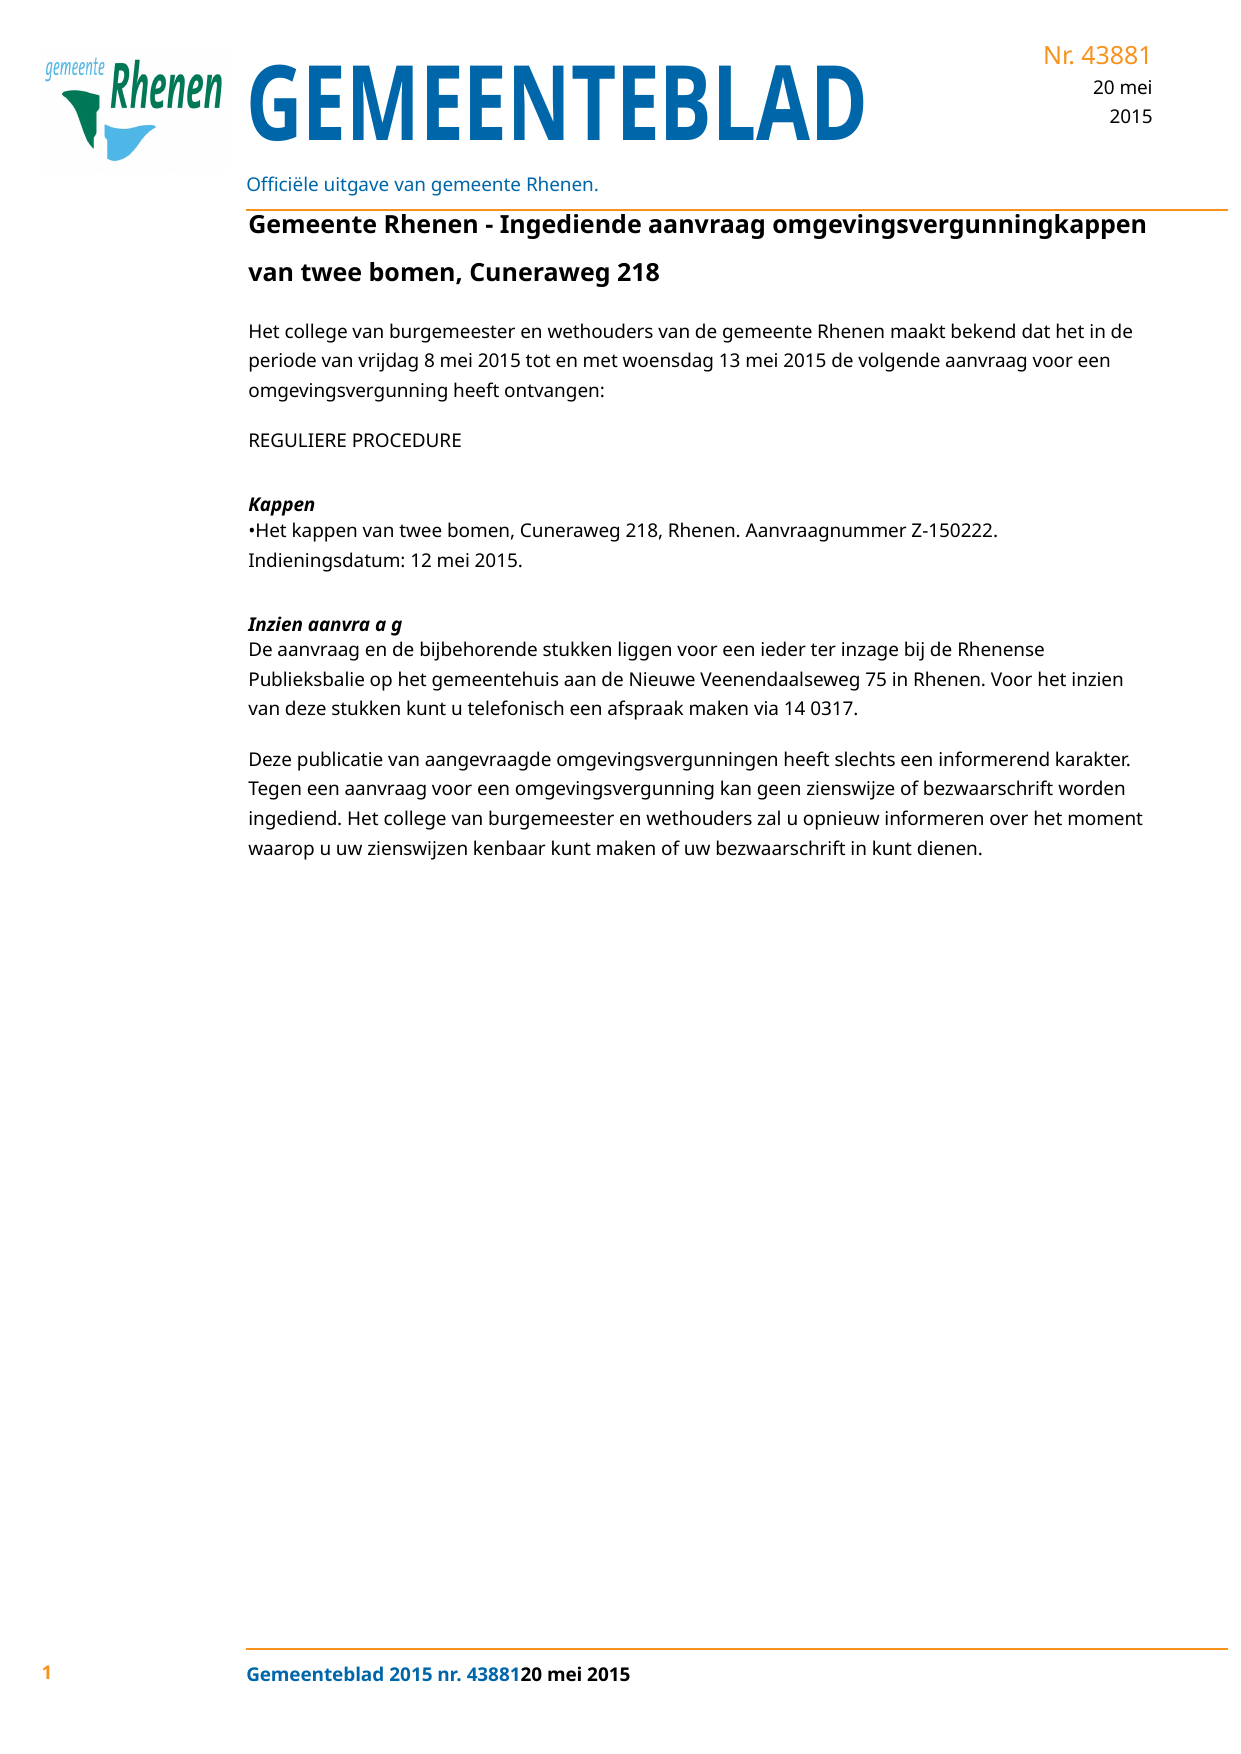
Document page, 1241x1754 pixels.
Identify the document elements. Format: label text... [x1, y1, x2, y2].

text •Het kappen van twee bomen, Cuneraweg 218, Rhenen. Aanvraagnummer Z-150222. Indieningsdatum: 12 mei 2015. [248, 517, 1152, 572]
text Deze publicatie van aangevraagde omgevingsvergunningen heeft slechts een informerend karakter. Tegen een aanvraag voor een omgevingsvergunning kan geen zienswijze of bezwaarschrift worden ingediend. Het college van burgemeester en wethouders zal u opnieuw informeren over het moment waarop u uw zienswijzen kenbaar kunt maken of uw bezwaarschrift in kunt dienen. [248, 746, 1152, 861]
text Gemeente Rhenen - Ingediende aanvraag omgevingsvergunningkappen van twee bomen, Cuneraweg 218 [248, 211, 1152, 288]
text Het college van burgemeester en wethouders van de gemeente Rhenen maakt bekend dat het in de periode van vrijdag 8 mei 2015 tot en met woensdag 13 mei 2015 de volgende aanvraag voor een omgevingsvergunning heeft ontvangen: [248, 318, 1152, 403]
text REGULIERE PROCEDURE [248, 427, 1152, 453]
picture [41, 47, 231, 172]
text Kappen [248, 491, 1152, 517]
text De aanvraag en de bijbehorende stukken liggen voor een ieder ter inzage bij de Rhenense Publieksbalie op het gemeentehuis aan de Nieuwe Veenendaalseweg 75 in Rhenen. Voor het inzien van deze stukken kunt u telefonisch een afspraak maken via 14 0317. [248, 636, 1152, 721]
text Inzien aanvra a g [248, 611, 1152, 636]
